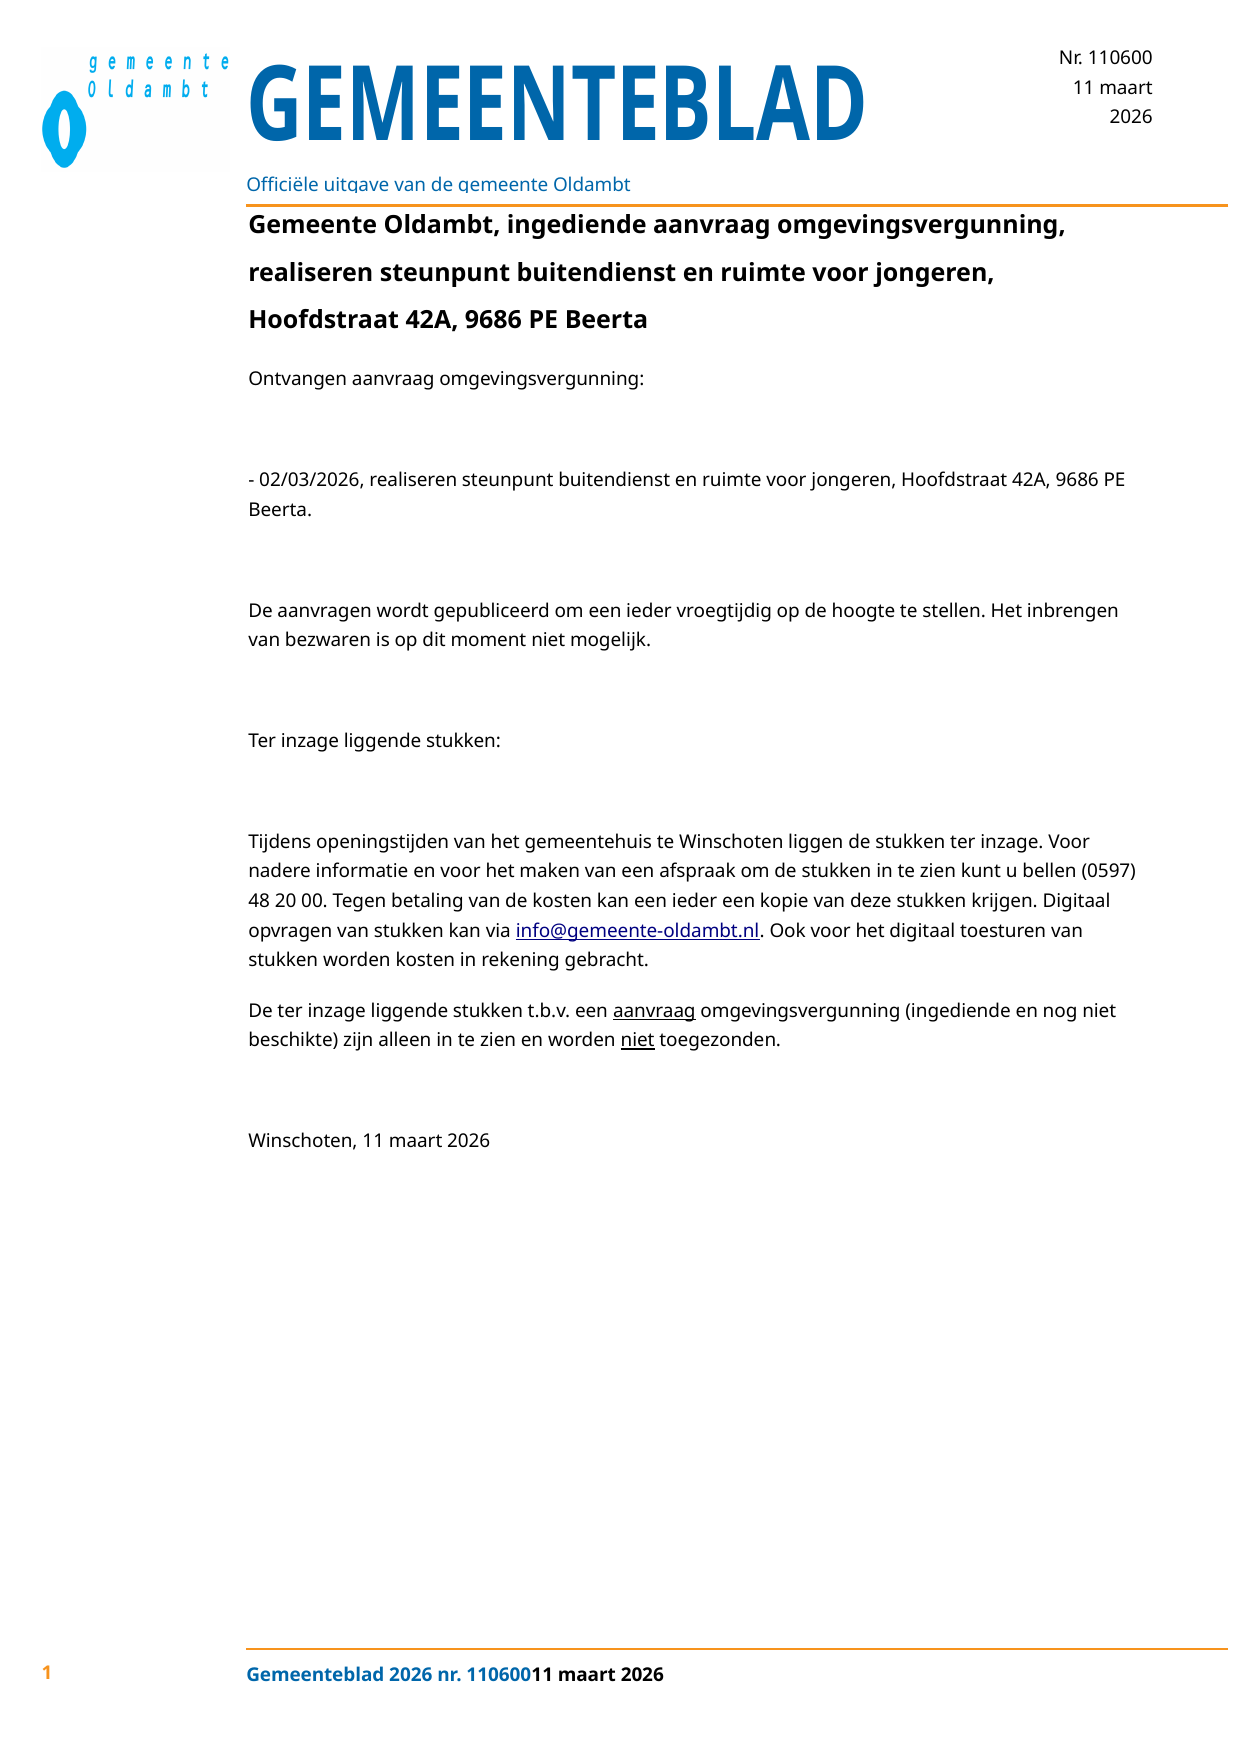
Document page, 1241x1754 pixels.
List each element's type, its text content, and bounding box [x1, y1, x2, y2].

text Ontvangen aanvraag omgevingsvergunning: [248, 366, 1152, 391]
picture [41, 47, 231, 172]
text Ter inzage liggende stukken: [248, 727, 1152, 753]
text De ter inzage liggende stukken t.b.v. een aanvraag omgevingsvergunning (ingediende en nog niet beschikte) zijn alleen in te zien en worden niet toegezonden. [248, 997, 1152, 1052]
text De aanvragen wordt gepubliceerd om een ieder vroegtijdig op de hoogte te stellen. Het inbrengen van bezwaren is op dit moment niet mogelijk. [248, 597, 1152, 652]
text Gemeente Oldambt, ingediende aanvraag omgevingsvergunning, realiseren steunpunt buitendienst en ruimte voor jongeren, Hoofdstraat 42A, 9686 PE Beerta [248, 207, 1152, 336]
text - 02/03/2026, realiseren steunpunt buitendienst en ruimte voor jongeren, Hoofdstraat 42A, 9686 PE Beerta. [248, 466, 1152, 522]
text Tijdens openingstijden van het gemeentehuis te Winschoten liggen de stukken ter inzage. Voor nadere informatie en voor het maken van een afspraak om de stukken in te zien kunt u bellen (0597) 48 20 00. Tegen betaling van de kosten kan een ieder een kopie van deze stukken krijgen. Digitaal opvragen van stukken kan via info@gemeente-oldambt.nl. Ook voor het digitaal toesturen van stukken worden kosten in rekening gebracht. [248, 828, 1152, 972]
text Winschoten, 11 maart 2026 [248, 1127, 1152, 1153]
